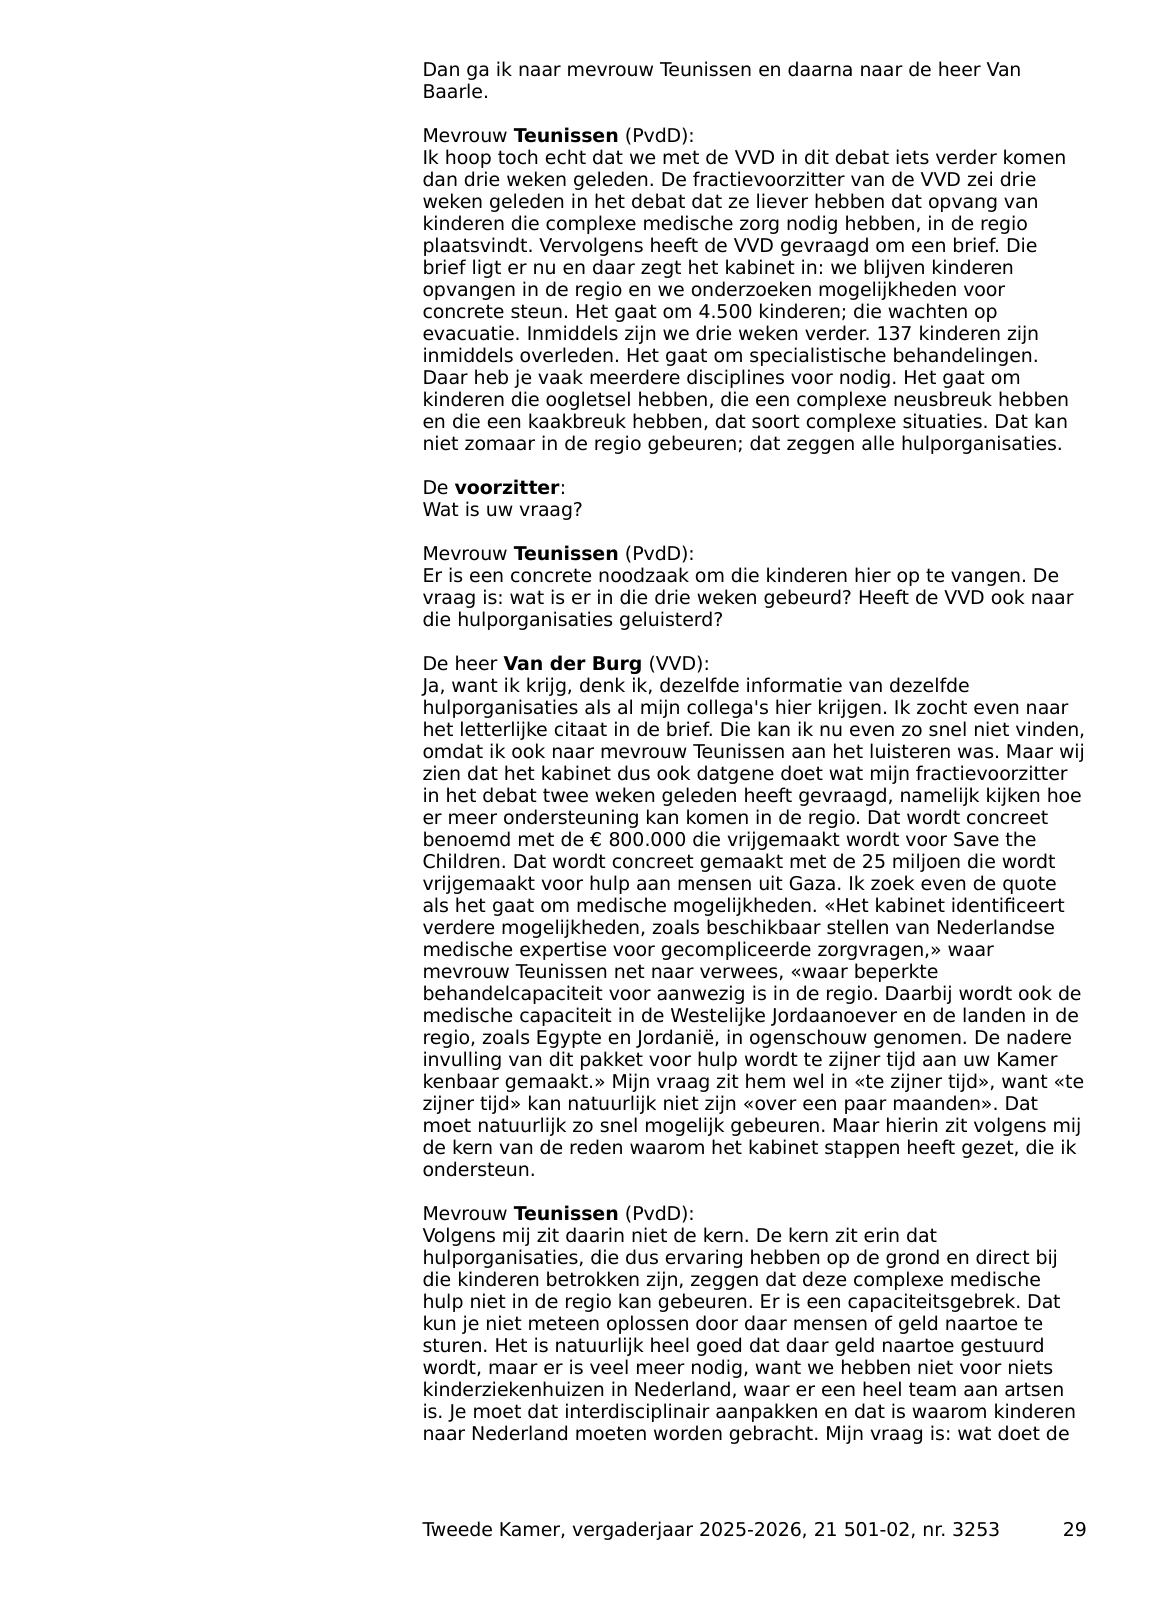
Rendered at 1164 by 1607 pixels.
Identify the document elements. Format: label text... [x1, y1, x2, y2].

text Dan ga ik naar mevrouw Teunissen en daarna naar de heer Van Baarle. [422, 59, 1087, 103]
text Mevrouw Teunissen (PvdD): [422, 1203, 1087, 1225]
text Ja, want ik krijg, denk ik, dezelfde informatie van dezelfde hulporganisaties als al mijn collega's hier krijgen. Ik zocht even naar het letterlijke citaat in de brief. Die kan ik nu even zo snel niet vinden, omdat ik ook naar mevrouw Teunissen aan het luisteren was. Maar wij zien dat het kabinet dus ook datgene doet wat mijn fractievoorzitter in het debat twee weken geleden heeft gevraagd, namelijk kijken hoe er meer ondersteuning kan komen in de regio. Dat wordt concreet benoemd met de € 800.000 die vrijgemaakt wordt voor Save the Children. Dat wordt concreet gemaakt met de 25 miljoen die wordt vrijgemaakt voor hulp aan mensen uit Gaza. Ik zoek even de quote als het gaat om medische mogelijkheden. «Het kabinet identificeert verdere mogelijkheden, zoals beschikbaar stellen van Nederlandse medische expertise voor gecompliceerde zorgvragen,» waar mevrouw Teunissen net naar verwees, «waar beperkte behandelcapaciteit voor aanwezig is in de regio. Daarbij wordt ook de medische capaciteit in de Westelijke Jordaanoever en de landen in de regio, zoals Egypte en Jordanië, in ogenschouw genomen. De nadere invulling van dit pakket voor hulp wordt te zijner tijd aan uw Kamer kenbaar gemaakt.» Mijn vraag zit hem wel in «te zijner tijd», want «te zijner tijd» kan natuurlijk niet zijn «over een paar maanden». Dat moet natuurlijk zo snel mogelijk gebeuren. Maar hierin zit volgens mij de kern van de reden waarom het kabinet stappen heeft gezet, die ik ondersteun. [422, 675, 1087, 1181]
text Mevrouw Teunissen (PvdD): [422, 125, 1087, 147]
text Ik hoop toch echt dat we met de VVD in dit debat iets verder komen dan drie weken geleden. De fractievoorzitter van de VVD zei drie weken geleden in het debat dat ze liever hebben dat opvang van kinderen die complexe medische zorg nodig hebben, in de regio plaatsvindt. Vervolgens heeft de VVD gevraagd om een brief. Die brief ligt er nu en daar zegt het kabinet in: we blijven kinderen opvangen in de regio en we onderzoeken mogelijkheden voor concrete steun. Het gaat om 4.500 kinderen; die wachten op evacuatie. Inmiddels zijn we drie weken verder. 137 kinderen zijn inmiddels overleden. Het gaat om specialistische behandelingen. Daar heb je vaak meerdere disciplines voor nodig. Het gaat om kinderen die oogletsel hebben, die een complexe neusbreuk hebben en die een kaakbreuk hebben, dat soort complexe situaties. Dat kan niet zomaar in de regio gebeuren; dat zeggen alle hulporganisaties. [422, 147, 1087, 455]
text Wat is uw vraag? [422, 499, 1087, 521]
text Er is een concrete noodzaak om die kinderen hier op te vangen. De vraag is: wat is er in die drie weken gebeurd? Heeft de VVD ook naar die hulporganisaties geluisterd? [422, 565, 1087, 631]
text De voorzitter: [422, 477, 1087, 499]
text Mevrouw Teunissen (PvdD): [422, 543, 1087, 565]
text Volgens mij zit daarin niet de kern. De kern zit erin dat hulporganisaties, die dus ervaring hebben op de grond en direct bij die kinderen betrokken zijn, zeggen dat deze complexe medische hulp niet in de regio kan gebeuren. Er is een capaciteitsgebrek. Dat kun je niet meteen oplossen door daar mensen of geld naartoe te sturen. Het is natuurlijk heel goed dat daar geld naartoe gestuurd wordt, maar er is veel meer nodig, want we hebben niet voor niets kinderziekenhuizen in Nederland, waar er een heel team aan artsen is. Je moet dat interdisciplinair aanpakken en dat is waarom kinderen naar Nederland moeten worden gebracht. Mijn vraag is: wat doet de [422, 1225, 1087, 1445]
text De heer Van der Burg (VVD): [422, 653, 1087, 675]
